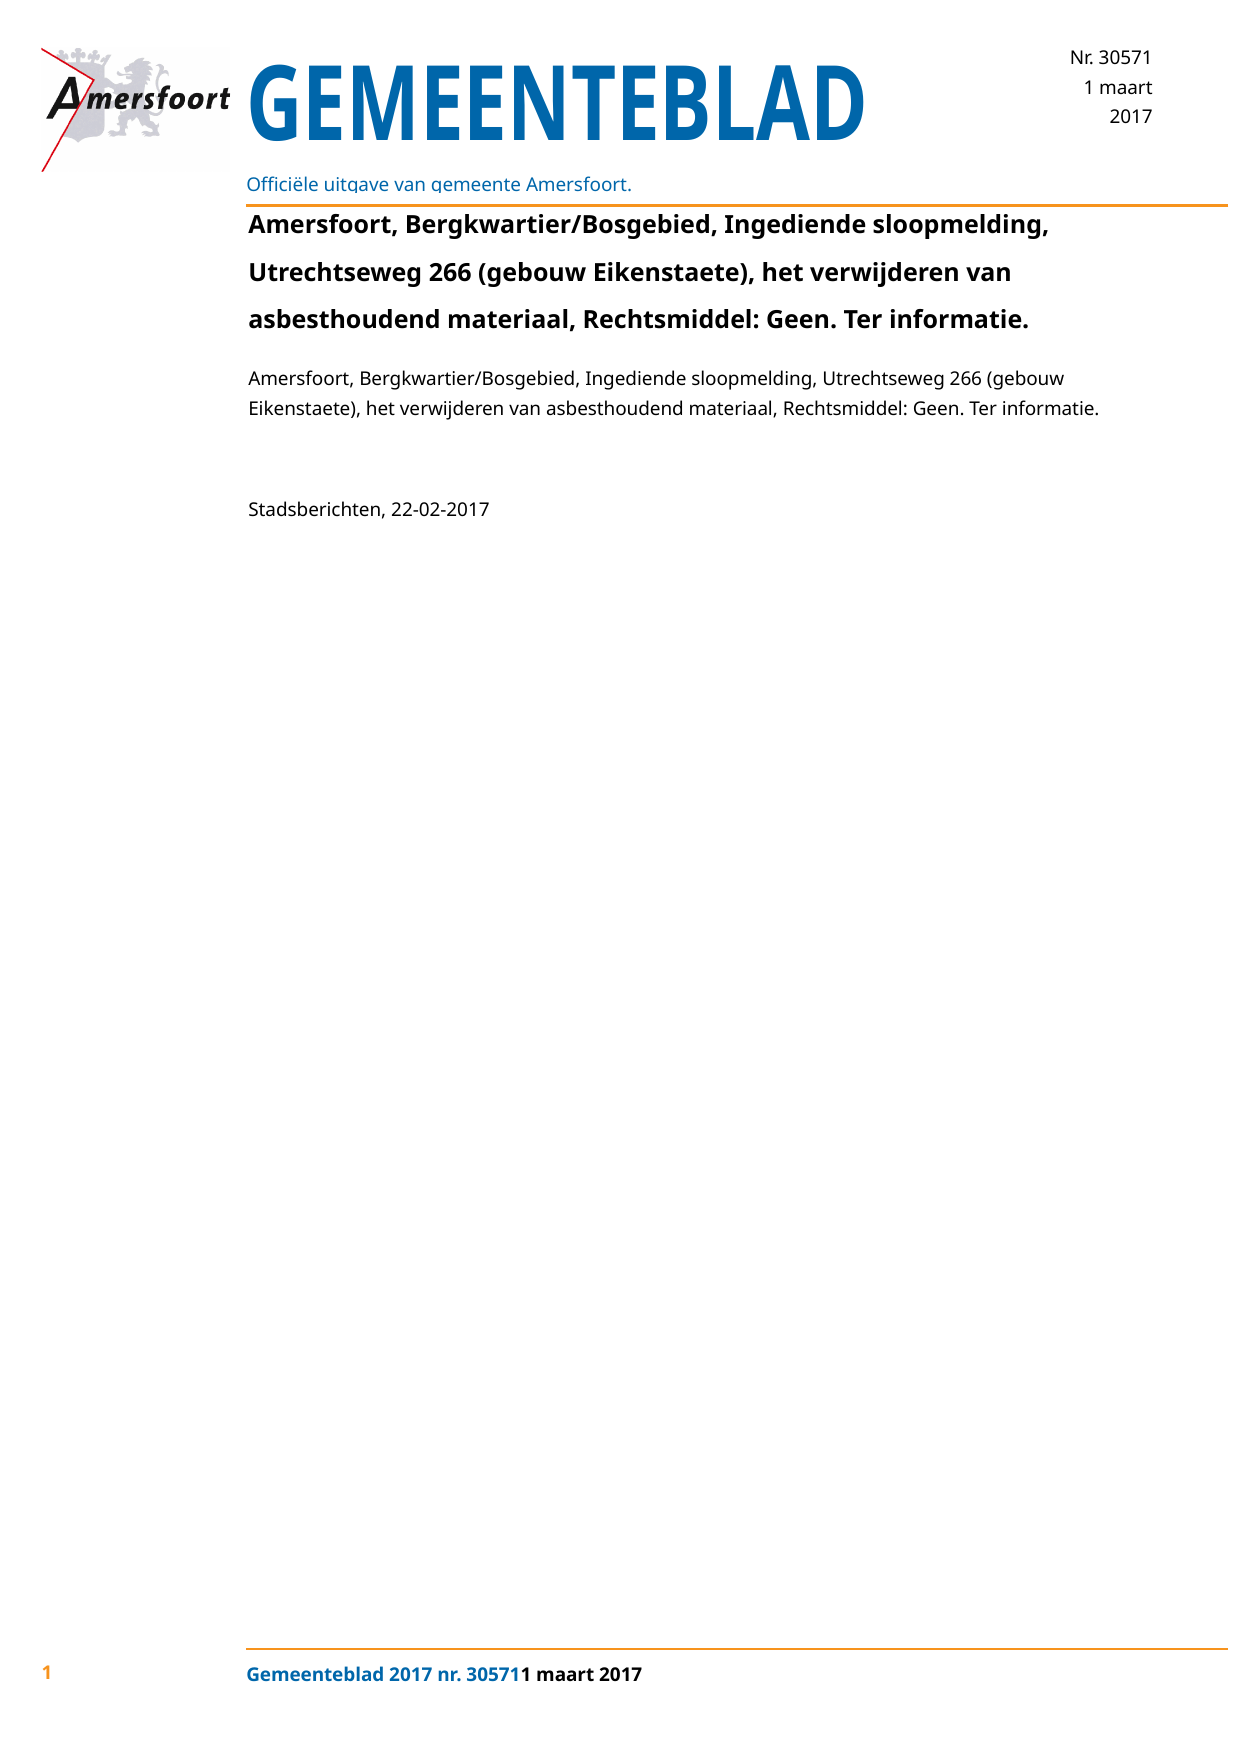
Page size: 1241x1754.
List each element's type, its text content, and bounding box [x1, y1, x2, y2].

text Amersfoort, Bergkwartier/Bosgebied, Ingediende sloopmelding, Utrechtseweg 266 (gebouw Eikenstaete), het verwijderen van asbesthoudend materiaal, Rechtsmiddel: Geen. Ter informatie. [248, 207, 1152, 336]
picture [41, 47, 231, 172]
text Amersfoort, Bergkwartier/Bosgebied, Ingediende sloopmelding, Utrechtseweg 266 (gebouw Eikenstaete), het verwijderen van asbesthoudend materiaal, Rechtsmiddel: Geen. Ter informatie. [248, 366, 1152, 421]
text Stadsberichten, 22-02-2017 [248, 496, 1152, 522]
